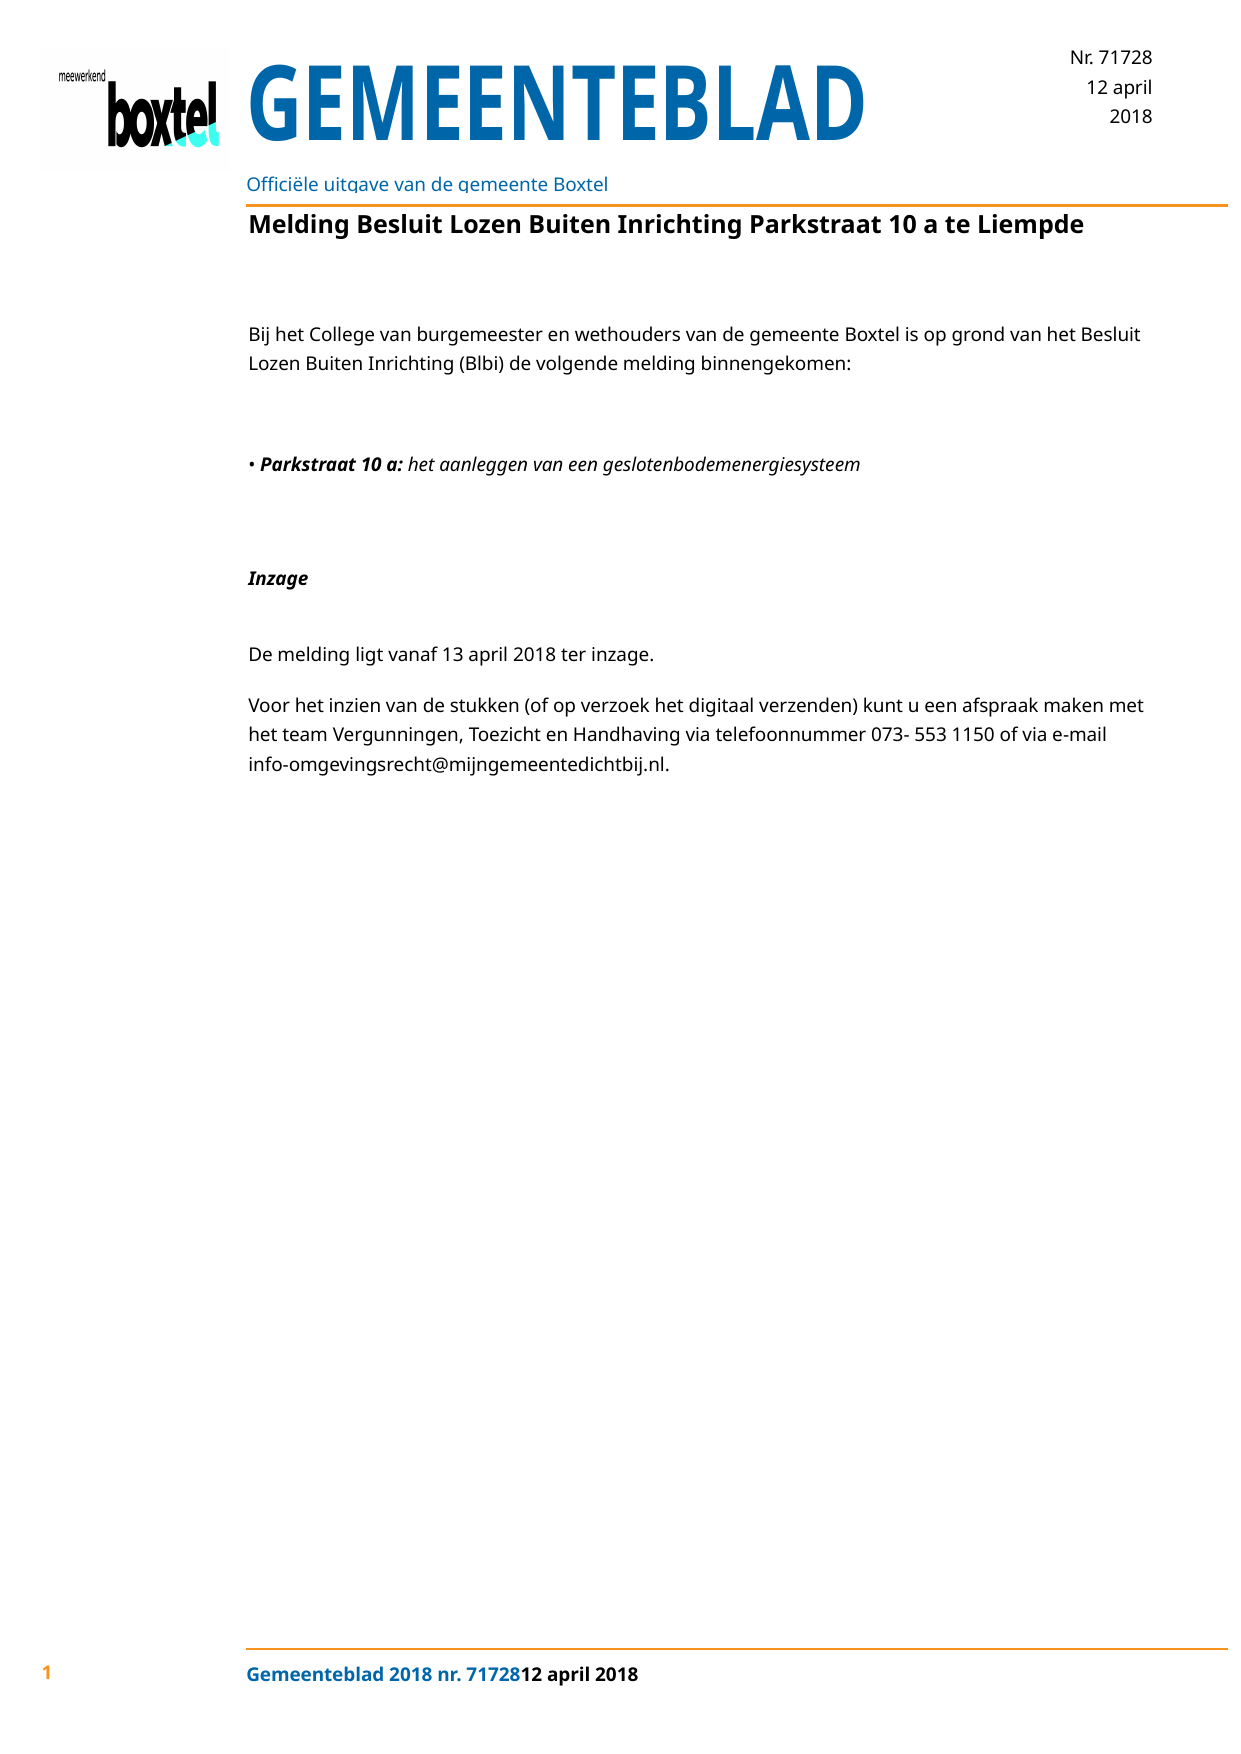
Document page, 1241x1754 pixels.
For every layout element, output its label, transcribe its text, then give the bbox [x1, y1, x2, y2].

picture [41, 47, 231, 172]
text Melding Besluit Lozen Buiten Inrichting Parkstraat 10 a te Liempde [248, 207, 1152, 241]
text Voor het inzien van de stukken (of op verzoek het digitaal verzenden) kunt u een afspraak maken met het team Vergunningen, Toezicht en Handhaving via telefoonnummer 073- 553 1150 of via e-mail info-omgevingsrecht@mijngemeentedichtbij.nl. [248, 692, 1152, 777]
text • Parkstraat 10 a: het aanleggen van een geslotenbodemenergiesysteem [248, 451, 1152, 477]
text De melding ligt vanaf 13 april 2018 ter inzage. [248, 642, 1152, 667]
text Bij het College van burgemeester en wethouders van de gemeente Boxtel is op grond van het Besluit Lozen Buiten Inrichting (Blbi) de volgende melding binnengekomen: [248, 321, 1152, 376]
text Inzage [248, 566, 1152, 591]
